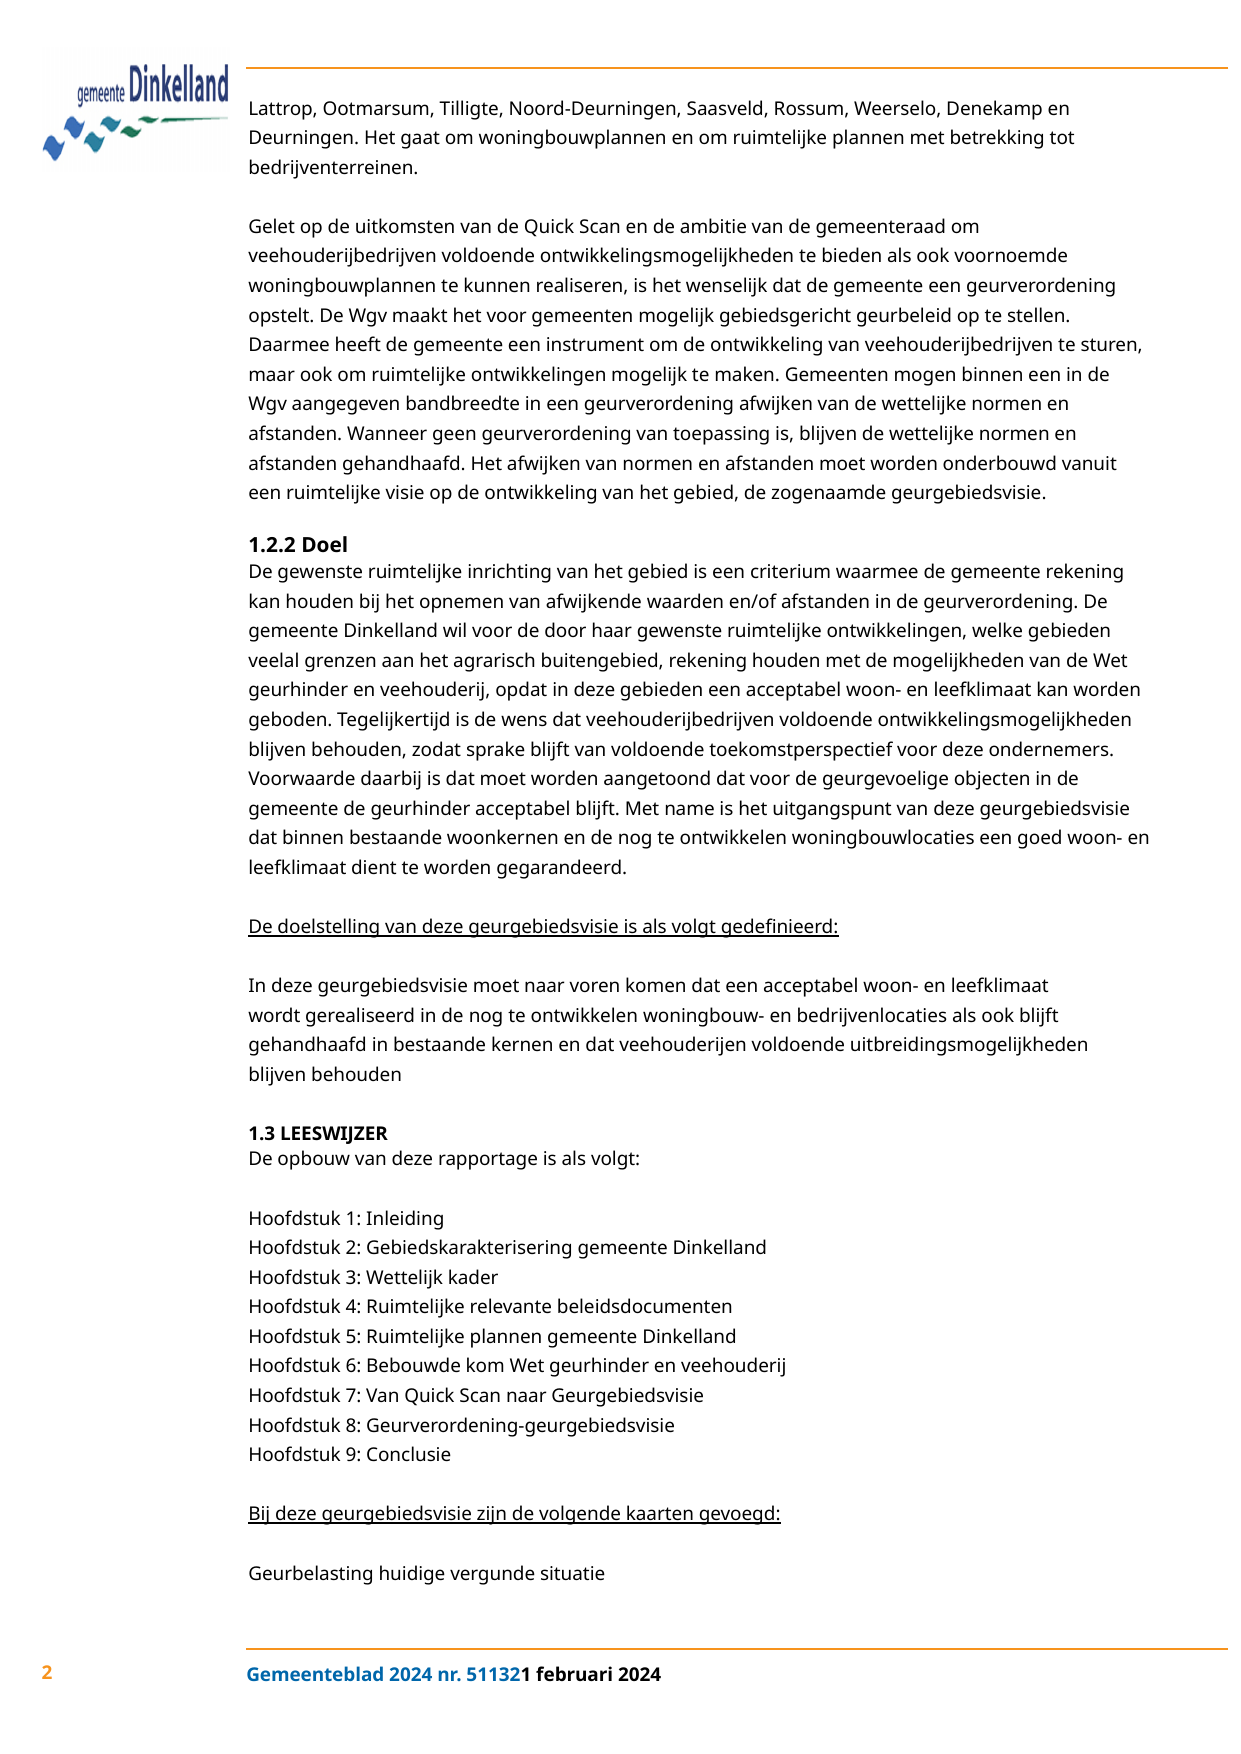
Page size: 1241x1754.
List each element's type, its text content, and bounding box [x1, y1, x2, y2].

text Hoofdstuk 4: Ruimtelijke relevante beleidsdocumenten [248, 1293, 1152, 1319]
text 1.2.2 Doel [248, 530, 1152, 558]
picture [41, 47, 231, 172]
text Geurbelasting huidige vergunde situatie [248, 1560, 1152, 1585]
text Hoofdstuk 6: Bebouwde kom Wet geurhinder en veehouderij [248, 1353, 1152, 1378]
text De opbouw van deze rapportage is als volgt: [248, 1146, 1152, 1171]
text Bij deze geurgebiedsvisie zijn de volgende kaarten gevoegd: [248, 1501, 1152, 1526]
table_header In deze geurgebiedsvisie moet naar voren komen dat een acceptabel woon- en leefklimaat wordt gerealiseerd in de nog te ontwikkelen woningbouw- en bedrijvenlocaties als ook blijft gehandhaafd in bestaande kernen en dat veehouderijen voldoende uitbreidingsmogelijkheden blijven behouden [248, 973, 1152, 1087]
text Hoofdstuk 7: Van Quick Scan naar Geurgebiedsvisie [248, 1382, 1152, 1408]
text De doelstelling van deze geurgebiedsvisie is als volgt gedefinieerd: [248, 913, 1152, 939]
text De gewenste ruimtelijke inrichting van het gebied is een criterium waarmee de gemeente rekening kan houden bij het opnemen van afwijkende waarden en/of afstanden in de geurverordening. De gemeente Dinkelland wil voor de door haar gewenste ruimtelijke ontwikkelingen, welke gebieden veelal grenzen aan het agrarisch buitengebied, rekening houden met de mogelijkheden van de Wet geurhinder en veehouderij, opdat in deze gebieden een acceptabel woon- en leefklimaat kan worden geboden. Tegelijkertijd is de wens dat veehouderijbedrijven voldoende ontwikkelingsmogelijkheden blijven behouden, zodat sprake blijft van voldoende toekomstperspectief voor deze ondernemers. Voorwaarde daarbij is dat moet worden aangetoond dat voor de geurgevoelige objecten in de gemeente de geurhinder acceptabel blijft. Met name is het uitgangspunt van deze geurgebiedsvisie dat binnen bestaande woonkernen en de nog te ontwikkelen woningbouwlocaties een goed woon- en leefklimaat dient te worden gegarandeerd. [248, 558, 1152, 880]
text Hoofdstuk 9: Conclusie [248, 1441, 1152, 1467]
text Gelet op de uitkomsten van de Quick Scan en de ambitie van de gemeenteraad om veehouderijbedrijven voldoende ontwikkelingsmogelijkheden te bieden als ook voornoemde woningbouwplannen te kunnen realiseren, is het wenselijk dat de gemeente een geurverordening opstelt. De Wgv maakt het voor gemeenten mogelijk gebiedsgericht geurbeleid op te stellen. Daarmee heeft de gemeente een instrument om de ontwikkeling van veehouderijbedrijven te sturen, maar ook om ruimtelijke ontwikkelingen mogelijk te maken. Gemeenten mogen binnen een in de Wgv aangegeven bandbreedte in een geurverordening afwijken van de wettelijke normen en afstanden. Wanneer geen geurverordening van toepassing is, blijven de wettelijke normen en afstanden gehandhaafd. Het afwijken van normen en afstanden moet worden onderbouwd vanuit een ruimtelijke visie op de ontwikkeling van het gebied, de zogenaamde geurgebiedsvisie. [248, 213, 1152, 505]
text 1.3 LEESWIJZER [248, 1120, 1152, 1146]
text Hoofdstuk 3: Wettelijk kader [248, 1264, 1152, 1289]
text Hoofdstuk 1: Inleiding [248, 1205, 1152, 1230]
text Hoofdstuk 8: Geurverordening-geurgebiedsvisie [248, 1412, 1152, 1437]
text Hoofdstuk 5: Ruimtelijke plannen gemeente Dinkelland [248, 1323, 1152, 1349]
text Hoofdstuk 2: Gebiedskarakterisering gemeente Dinkelland [248, 1234, 1152, 1260]
text Lattrop, Ootmarsum, Tilligte, Noord-Deurningen, Saasveld, Rossum, Weerselo, Denekamp en Deurningen. Het gaat om woningbouwplannen en om ruimtelijke plannen met betrekking tot bedrijventerreinen. [248, 95, 1152, 180]
